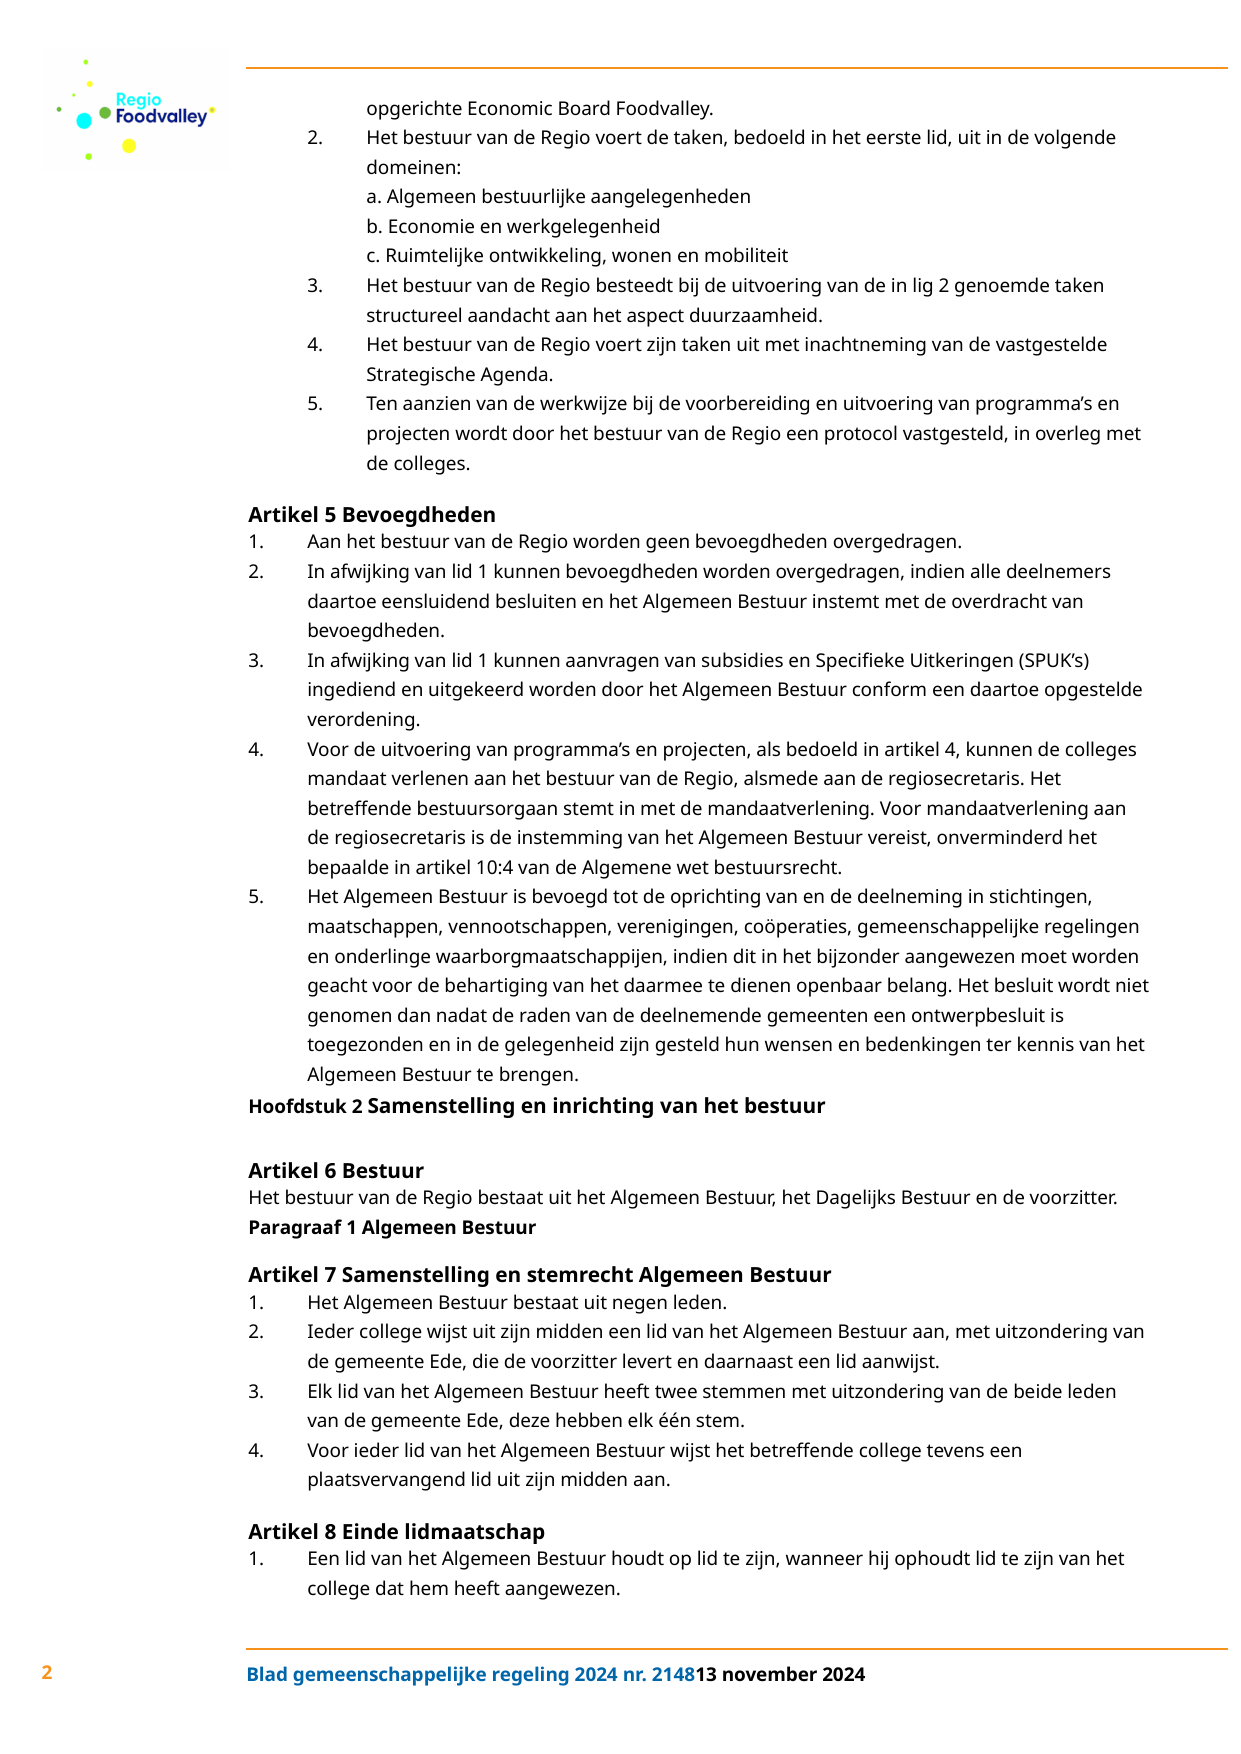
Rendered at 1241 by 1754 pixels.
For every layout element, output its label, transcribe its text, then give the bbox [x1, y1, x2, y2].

list Het Algemeen Bestuur is bevoegd tot de oprichting van en de deelneming in stichtingen, maatschappen, vennootschappen, verenigingen, coöperaties, gemeenschappelijke regelingen en onderlinge waarborgmaatschappijen, indien dit in het bijzonder aangewezen moet worden geacht voor de behartiging van het daarmee te dienen openbaar belang. Het besluit wordt niet genomen dan nadat de raden van de deelnemende gemeenten een ontwerpbesluit is toegezonden en in de gelegenheid zijn gesteld hun wensen en bedenkingen ter kennis van het Algemeen Bestuur te brengen. [248, 884, 1152, 1087]
list Het bestuur van de Regio besteedt bij de uitvoering van de in lig 2 genoemde taken structureel aandacht aan het aspect duurzaamheid. [307, 272, 1152, 328]
text Artikel 6 Bestuur [248, 1156, 1152, 1184]
list Voor de uitvoering van programma’s en projecten, als bedoeld in artikel 4, kunnen de colleges mandaat verlenen aan het bestuur van de Regio, alsmede aan de regiosecretaris. Het betreffende bestuursorgaan stemt in met de mandaatverlening. Voor mandaatverlening aan de regiosecretaris is de instemming van het Algemeen Bestuur vereist, onverminderd het bepaalde in artikel 10:4 van de Algemene wet bestuursrecht. [248, 736, 1152, 880]
list In afwijking van lid 1 kunnen aanvragen van subsidies en Specifieke Uitkeringen (SPUK’s) ingediend en uitgekeerd worden door het Algemeen Bestuur conform een daartoe opgestelde verordening. [248, 647, 1152, 732]
text Hoofdstuk 2 Samenstelling en inrichting van het bestuur [248, 1091, 1152, 1119]
list Ieder college wijst uit zijn midden een lid van het Algemeen Bestuur aan, met uitzondering van de gemeente Ede, die de voorzitter levert en daarnaast een lid aanwijst. [248, 1319, 1152, 1374]
list Elk lid van het Algemeen Bestuur heeft twee stemmen met uitzondering van de beide leden van de gemeente Ede, deze hebben elk één stem. [248, 1378, 1152, 1433]
list In afwijking van lid 1 kunnen bevoegdheden worden overgedragen, indien alle deelnemers daartoe eensluidend besluiten en het Algemeen Bestuur instemt met de overdracht van bevoegdheden. [248, 558, 1152, 643]
list Aan het bestuur van de Regio worden geen bevoegdheden overgedragen. [248, 529, 1152, 554]
text Artikel 5 Bevoegdheden [248, 500, 1152, 529]
text Artikel 8 Einde lidmaatschap [248, 1517, 1152, 1545]
list Het Algemeen Bestuur bestaat uit negen leden. [248, 1289, 1152, 1315]
list a. Algemeen bestuurlijke aangelegenheden [307, 183, 1152, 209]
list b. Economie en werkgelegenheid [307, 213, 1152, 239]
list Een lid van het Algemeen Bestuur houdt op lid te zijn, wanneer hij ophoudt lid te zijn van het college dat hem heeft aangewezen. [248, 1545, 1152, 1601]
list opgerichte Economic Board Foodvalley. [307, 95, 1152, 121]
text Artikel 7 Samenstelling en stemrecht Algemeen Bestuur [248, 1261, 1152, 1289]
text Het bestuur van de Regio bestaat uit het Algemeen Bestuur, het Dagelijks Bestuur en de voorzitter. [248, 1184, 1152, 1210]
list Het bestuur van de Regio voert zijn taken uit met inachtneming van de vastgestelde Strategische Agenda. [307, 331, 1152, 387]
text Paragraaf 1 Algemeen Bestuur [248, 1214, 1152, 1240]
list Voor ieder lid van het Algemeen Bestuur wijst het betreffende college tevens een plaatsvervangend lid uit zijn midden aan. [248, 1437, 1152, 1492]
list c. Ruimtelijke ontwikkeling, wonen en mobiliteit [307, 243, 1152, 268]
list Het bestuur van de Regio voert de taken, bedoeld in het eerste lid, uit in de volgende domeinen: [307, 124, 1152, 180]
picture [41, 47, 231, 172]
list Ten aanzien van de werkwijze bij de voorbereiding en uitvoering van programma’s en projecten wordt door het bestuur van de Regio een protocol vastgesteld, in overleg met de colleges. [307, 391, 1152, 476]
